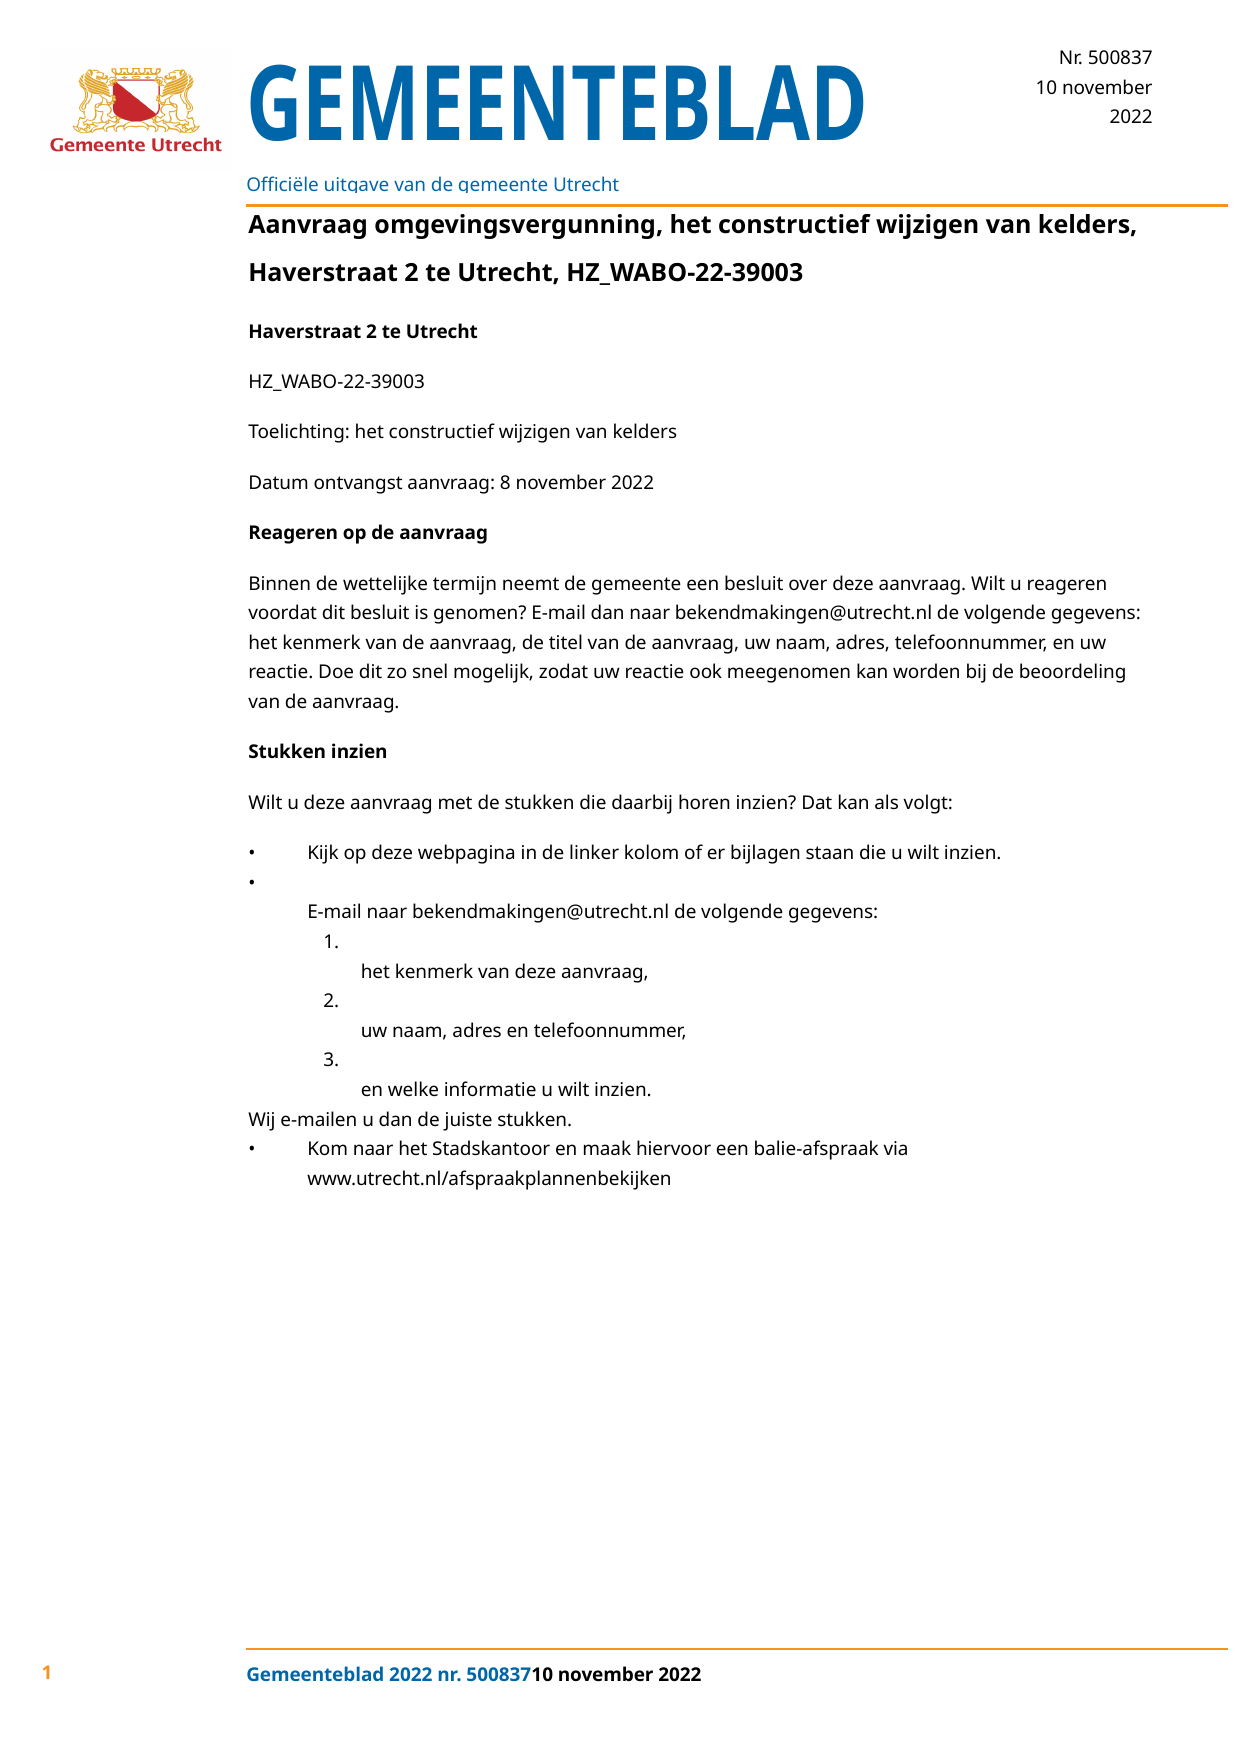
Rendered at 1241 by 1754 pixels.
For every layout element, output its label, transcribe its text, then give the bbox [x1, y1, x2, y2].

text Stukken inzien [248, 739, 1152, 764]
text Toelichting: het constructief wijzigen van kelders [248, 419, 1152, 444]
text Datum ontvangst aanvraag: 8 november 2022 [248, 469, 1152, 495]
text Wilt u deze aanvraag met de stukken die daarbij horen inzien? Dat kan als volgt: [248, 789, 1152, 815]
picture [41, 47, 231, 172]
text Aanvraag omgevingsvergunning, het constructief wijzigen van kelders, Haverstraat 2 te Utrecht, HZ_WABO-22-39003 [248, 207, 1152, 288]
list uw naam, adres en telefoonnummer, [323, 1017, 1152, 1043]
text Haverstraat 2 te Utrecht [248, 318, 1152, 344]
list en welke informatie u wilt inzien. [323, 1076, 1152, 1102]
list Kijk op deze webpagina in de linker kolom of er bijlagen staan die u wilt inzien. [248, 839, 1152, 865]
text HZ_WABO-22-39003 [248, 368, 1152, 394]
list het kenmerk van deze aanvraag, [323, 958, 1152, 984]
text Binnen de wettelijke termijn neemt de gemeente een besluit over deze aanvraag. Wilt u reageren voordat dit besluit is genomen? E-mail dan naar bekendmakingen@utrecht.nl de volgende gegevens: het kenmerk van de aanvraag, de titel van de aanvraag, uw naam, adres, telefoonnummer, en uw reactie. Doe dit zo snel mogelijk, zodat uw reactie ook meegenomen kan worden bij de beoordeling van de aanvraag. [248, 570, 1152, 714]
list Kom naar het Stadskantoor en maak hiervoor een balie-afspraak via www.utrecht.nl/afspraakplannenbekijken [248, 1135, 1152, 1191]
text Reageren op de aanvraag [248, 519, 1152, 545]
text Wij e-mailen u dan de juiste stukken. [248, 1106, 1152, 1132]
list E-mail naar bekendmakingen@utrecht.nl de volgende gegevens: [248, 899, 1152, 924]
